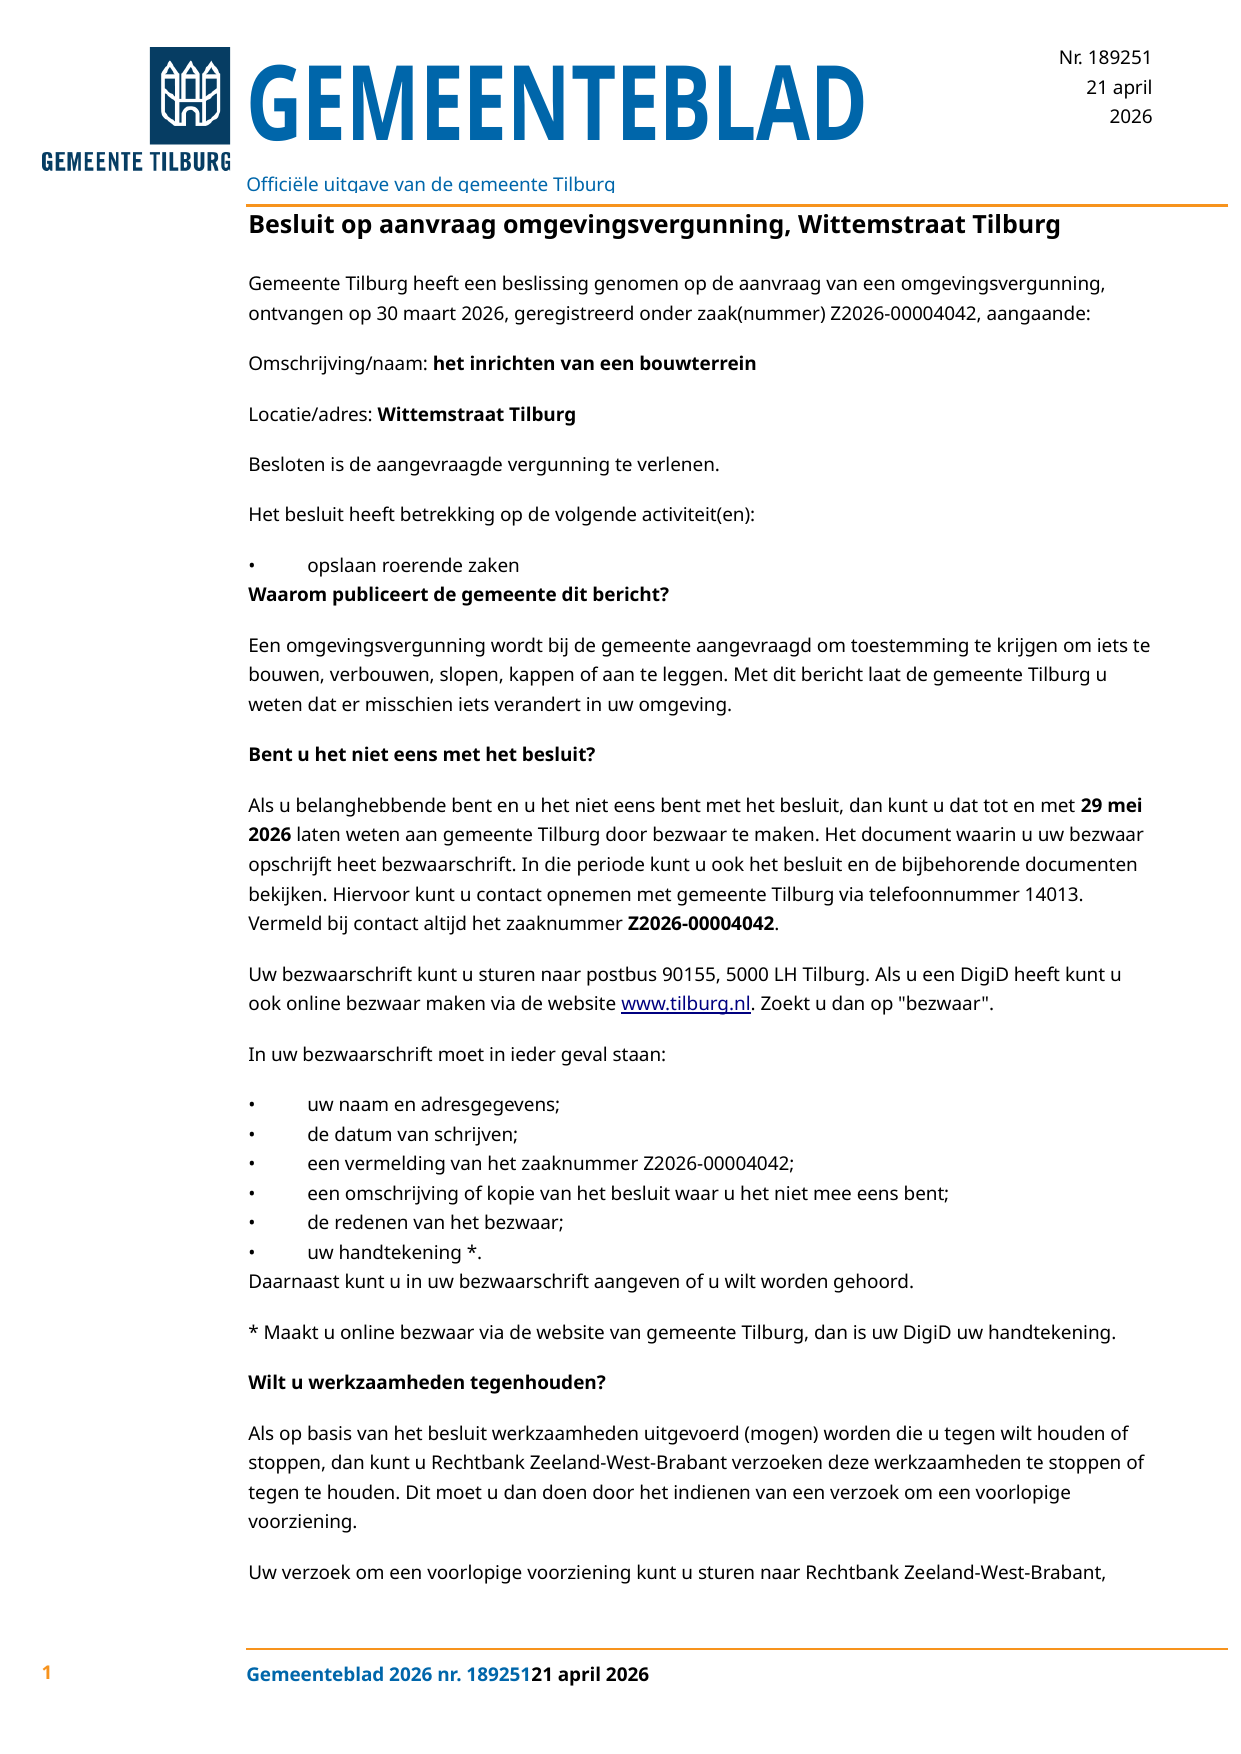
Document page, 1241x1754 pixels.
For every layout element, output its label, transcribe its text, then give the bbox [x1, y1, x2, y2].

text In uw bezwaarschrift moet in ieder geval staan: [248, 1041, 1152, 1066]
text * Maakt u online bezwaar via de website van gemeente Tilburg, dan is uw DigiD uw handtekening. [248, 1319, 1152, 1345]
list een vermelding van het zaaknummer Z2026-00004042; [248, 1150, 1152, 1176]
list opslaan roerende zaken [248, 552, 1152, 578]
text Uw bezwaarschrift kunt u sturen naar postbus 90155, 5000 LH Tilburg. Als u een DigiD heeft kunt u ook online bezwaar maken via de website www.tilburg.nl. Zoekt u dan op "bezwaar". [248, 961, 1152, 1016]
text Besluit op aanvraag omgevingsvergunning, Wittemstraat Tilburg [248, 207, 1152, 241]
text Locatie/adres: Wittemstraat Tilburg [248, 401, 1152, 426]
text Omschrijving/naam: het inrichten van een bouwterrein [248, 350, 1152, 376]
text Gemeente Tilburg heeft een beslissing genomen op de aanvraag van een omgevingsvergunning, ontvangen op 30 maart 2026, geregistreerd onder zaak(nummer) Z2026-00004042, aangaande: [248, 270, 1152, 326]
text Daarnaast kunt u in uw bezwaarschrift aangeven of u wilt worden gehoord. [248, 1269, 1152, 1294]
list uw naam en adresgegevens; [248, 1091, 1152, 1117]
text Als op basis van het besluit werkzaamheden uitgevoerd (mogen) worden die u tegen wilt houden of stoppen, dan kunt u Rechtbank Zeeland-West-Brabant verzoeken deze werkzaamheden te stoppen of tegen te houden. Dit moet u dan doen door het indienen van een verzoek om een voorlopige voorziening. [248, 1420, 1152, 1534]
text Bent u het niet eens met het besluit? [248, 742, 1152, 767]
text Een omgevingsvergunning wordt bij de gemeente aangevraagd om toestemming te krijgen om iets te bouwen, verbouwen, slopen, kappen of aan te leggen. Met dit bericht laat de gemeente Tilburg u weten dat er misschien iets verandert in uw omgeving. [248, 632, 1152, 717]
list de datum van schrijven; [248, 1121, 1152, 1146]
list een omschrijving of kopie van het besluit waar u het niet mee eens bent; [248, 1180, 1152, 1206]
text Uw verzoek om een voorlopige voorziening kunt u sturen naar Rechtbank Zeeland-West-Brabant, [248, 1559, 1152, 1585]
picture [41, 47, 231, 172]
text Besloten is de aangevraagde vergunning te verlenen. [248, 451, 1152, 477]
text Wilt u werkzaamheden tegenhouden? [248, 1369, 1152, 1395]
list de redenen van het bezwaar; [248, 1209, 1152, 1235]
text Als u belanghebbende bent en u het niet eens bent met het besluit, dan kunt u dat tot en met 29 mei 2026 laten weten aan gemeente Tilburg door bezwaar te maken. Het document waarin u uw bezwaar opschrijft heet bezwaarschrift. In die periode kunt u ook het besluit en de bijbehorende documenten bekijken. Hiervoor kunt u contact opnemen met gemeente Tilburg via telefoonnummer 14013. Vermeld bij contact altijd het zaaknummer Z2026-00004042. [248, 792, 1152, 936]
list uw handtekening *. [248, 1239, 1152, 1265]
text Waarom publiceert de gemeente dit bericht? [248, 582, 1152, 607]
text Het besluit heeft betrekking op de volgende activiteit(en): [248, 502, 1152, 527]
